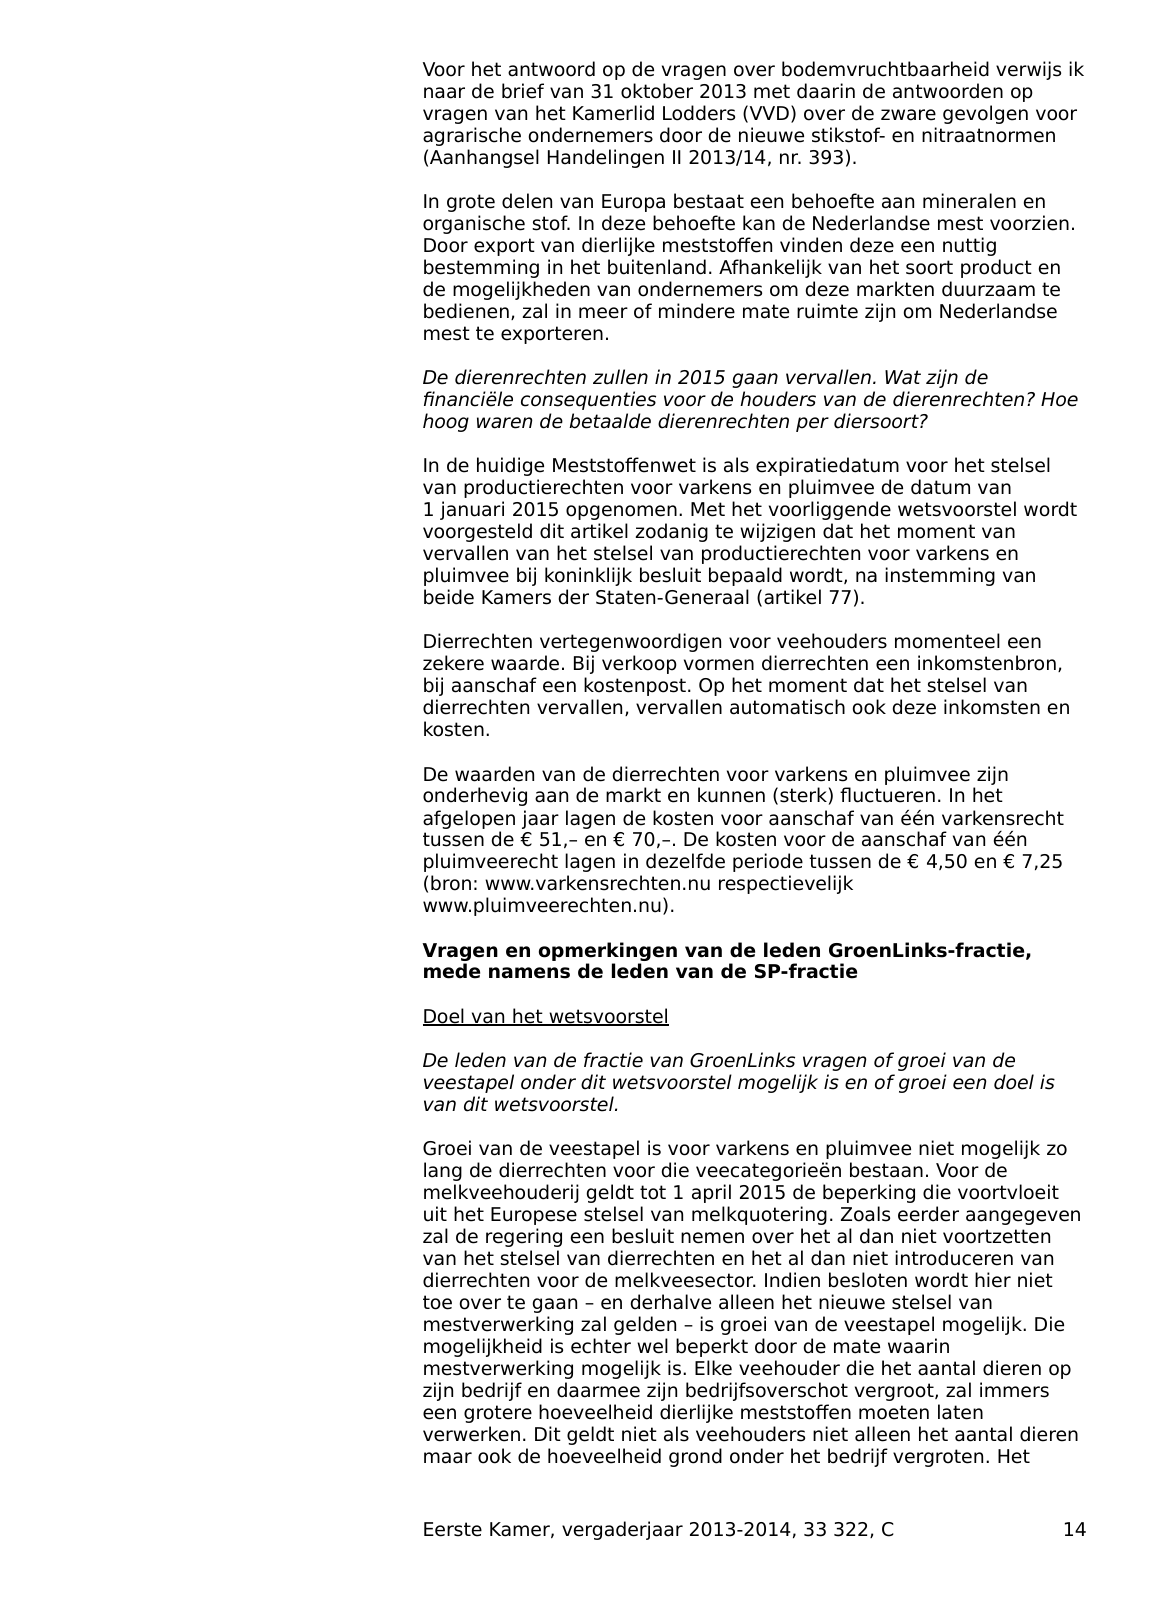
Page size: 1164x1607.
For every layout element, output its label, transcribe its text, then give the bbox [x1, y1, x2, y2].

text In de huidige Meststoffenwet is als expiratiedatum voor het stelsel van productierechten voor varkens en pluimvee de datum van 1 januari 2015 opgenomen. Met het voorliggende wetsvoorstel wordt voorgesteld dit artikel zodanig te wijzigen dat het moment van vervallen van het stelsel van productierechten voor varkens en pluimvee bij koninklijk besluit bepaald wordt, na instemming van beide Kamers der Staten-Generaal (artikel 77). [422, 455, 1087, 609]
subtitle Vragen en opmerkingen van de leden GroenLinks-fractie, mede namens de leden van de SP-fractie [422, 939, 1087, 983]
text Voor het antwoord op de vragen over bodemvruchtbaarheid verwijs ik naar de brief van 31 oktober 2013 met daarin de antwoorden op vragen van het Kamerlid Lodders (VVD) over de zware gevolgen voor agrarische ondernemers door de nieuwe stikstof- en nitraatnormen (Aanhangsel Handelingen II 2013/14, nr. 393). [422, 59, 1087, 169]
text De dierenrechten zullen in 2015 gaan vervallen. Wat zijn de financiële consequenties voor de houders van de dierenrechten? Hoe hoog waren de betaalde dierenrechten per diersoort? [422, 367, 1087, 433]
text De waarden van de dierrechten voor varkens en pluimvee zijn onderhevig aan de markt en kunnen (sterk) fluctueren. In het afgelopen jaar lagen de kosten voor aanschaf van één varkensrecht tussen de € 51,– en € 70,–. De kosten voor de aanschaf van één pluimveerecht lagen in dezelfde periode tussen de € 4,50 en € 7,25 (bron: www.varkensrechten.nu respectievelijk www.pluimveerechten.nu). [422, 763, 1087, 917]
text De leden van de fractie van GroenLinks vragen of groei van de veestapel onder dit wetsvoorstel mogelijk is en of groei een doel is van dit wetsvoorstel. [422, 1050, 1087, 1116]
text Groei van de veestapel is voor varkens en pluimvee niet mogelijk zo lang de dierrechten voor die veecategorieën bestaan. Voor de melkveehouderij geldt tot 1 april 2015 de beperking die voortvloeit uit het Europese stelsel van melkquotering. Zoals eerder aangegeven zal de regering een besluit nemen over het al dan niet voortzetten van het stelsel van dierrechten en het al dan niet introduceren van dierrechten voor de melkveesector. Indien besloten wordt hier niet toe over te gaan – en derhalve alleen het nieuwe stelsel van mestverwerking zal gelden – is groei van de veestapel mogelijk. Die mogelijkheid is echter wel beperkt door de mate waarin mestverwerking mogelijk is. Elke veehouder die het aantal dieren op zijn bedrijf en daarmee zijn bedrijfsoverschot vergroot, zal immers een grotere hoeveelheid dierlijke meststoffen moeten laten verwerken. Dit geldt niet als veehouders niet alleen het aantal dieren maar ook de hoeveelheid grond onder het bedrijf vergroten. Het [422, 1138, 1087, 1468]
text In grote delen van Europa bestaat een behoefte aan mineralen en organische stof. In deze behoefte kan de Nederlandse mest voorzien. Door export van dierlijke meststoffen vinden deze een nuttig bestemming in het buitenland. Afhankelijk van het soort product en de mogelijkheden van ondernemers om deze markten duurzaam te bedienen, zal in meer of mindere mate ruimte zijn om Nederlandse mest te exporteren. [422, 191, 1087, 345]
subtitle Doel van het wetsvoorstel [422, 1006, 1087, 1028]
text Dierrechten vertegenwoordigen voor veehouders momenteel een zekere waarde. Bij verkoop vormen dierrechten een inkomstenbron, bij aanschaf een kostenpost. Op het moment dat het stelsel van dierrechten vervallen, vervallen automatisch ook deze inkomsten en kosten. [422, 631, 1087, 741]
